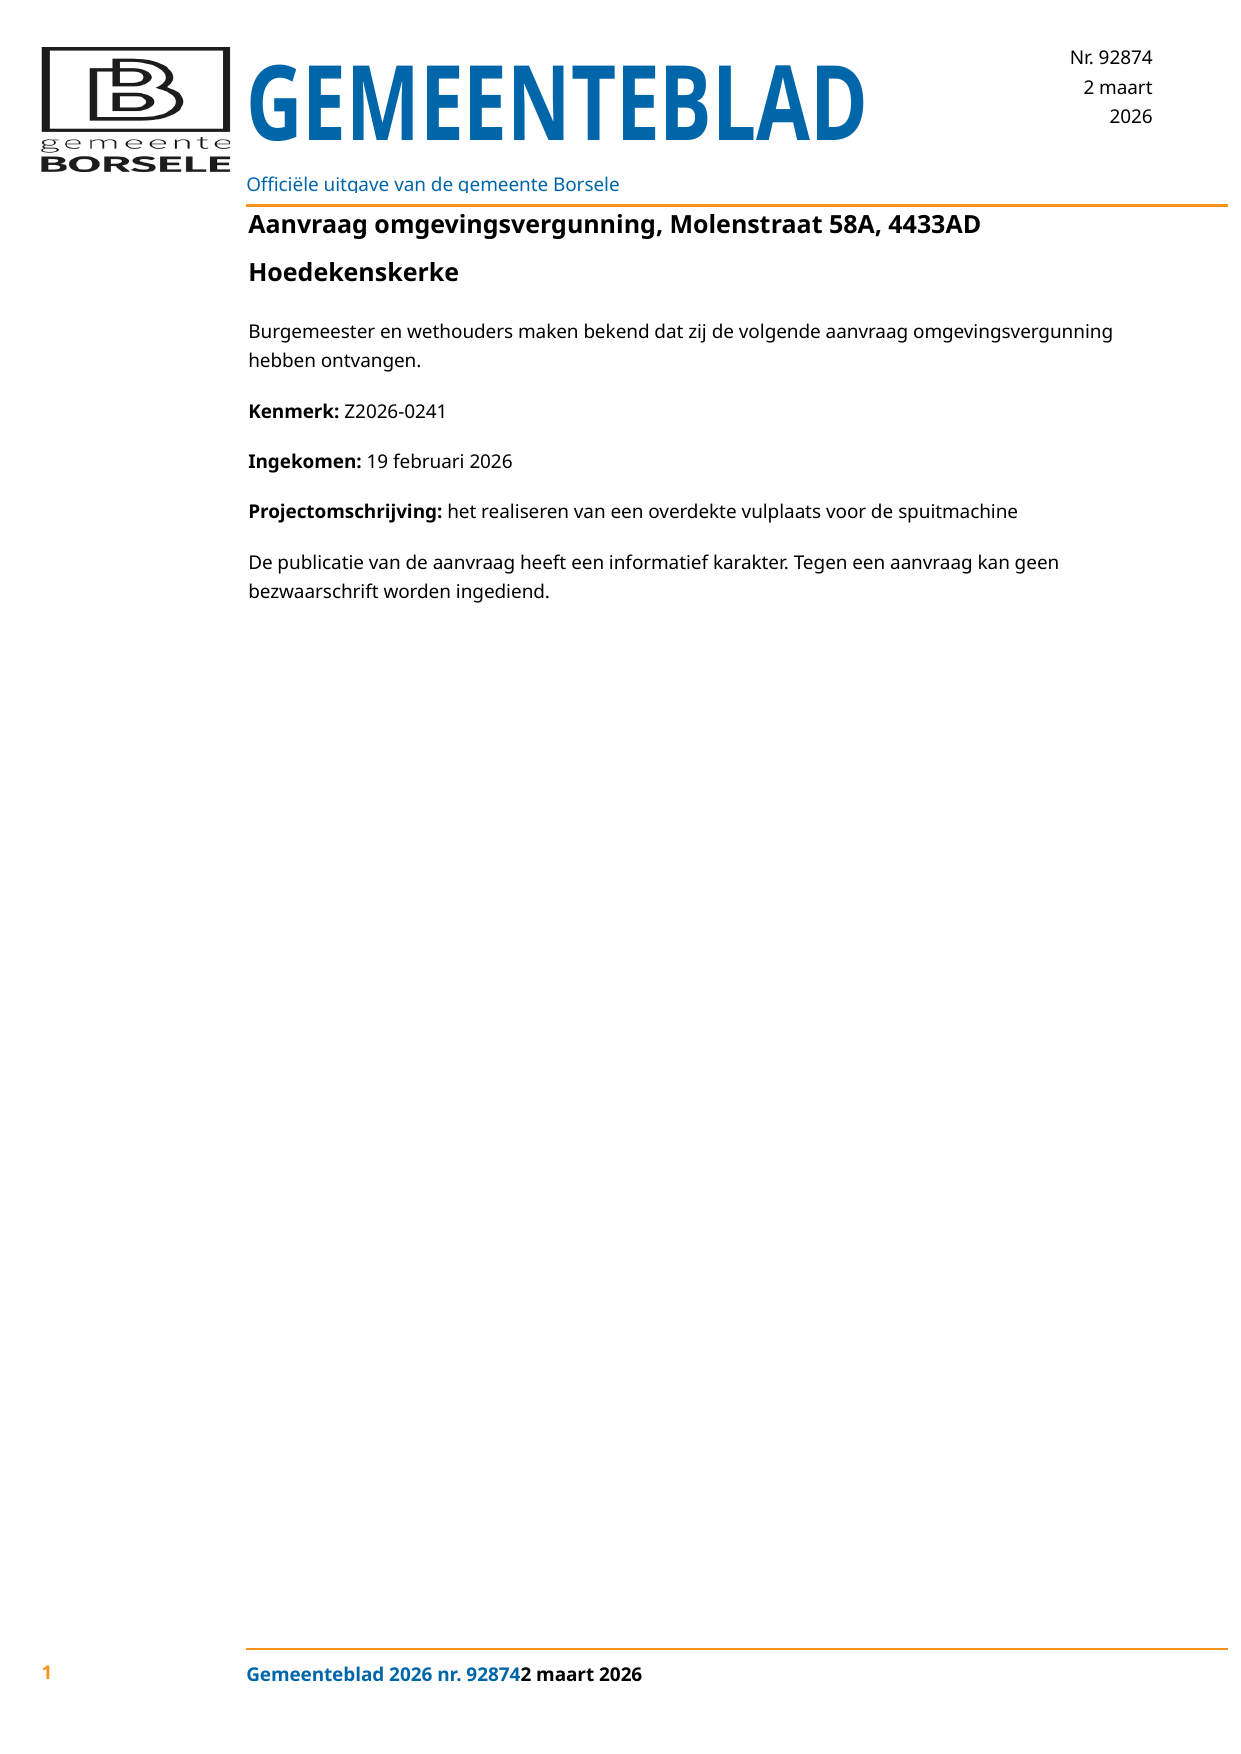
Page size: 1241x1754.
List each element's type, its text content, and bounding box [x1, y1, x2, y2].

text Projectomschrijving: het realiseren van een overdekte vulplaats voor de spuitmachine [248, 499, 1152, 524]
text De publicatie van de aanvraag heeft een informatief karakter. Tegen een aanvraag kan geen bezwaarschrift worden ingediend. [248, 549, 1152, 604]
text Ingekomen: 19 februari 2026 [248, 448, 1152, 474]
picture [41, 47, 231, 172]
text Kenmerk: Z2026-0241 [248, 398, 1152, 424]
text Aanvraag omgevingsvergunning, Molenstraat 58A, 4433AD Hoedekenskerke [248, 207, 1152, 288]
text Burgemeester en wethouders maken bekend dat zij de volgende aanvraag omgevingsvergunning hebben ontvangen. [248, 318, 1152, 373]
